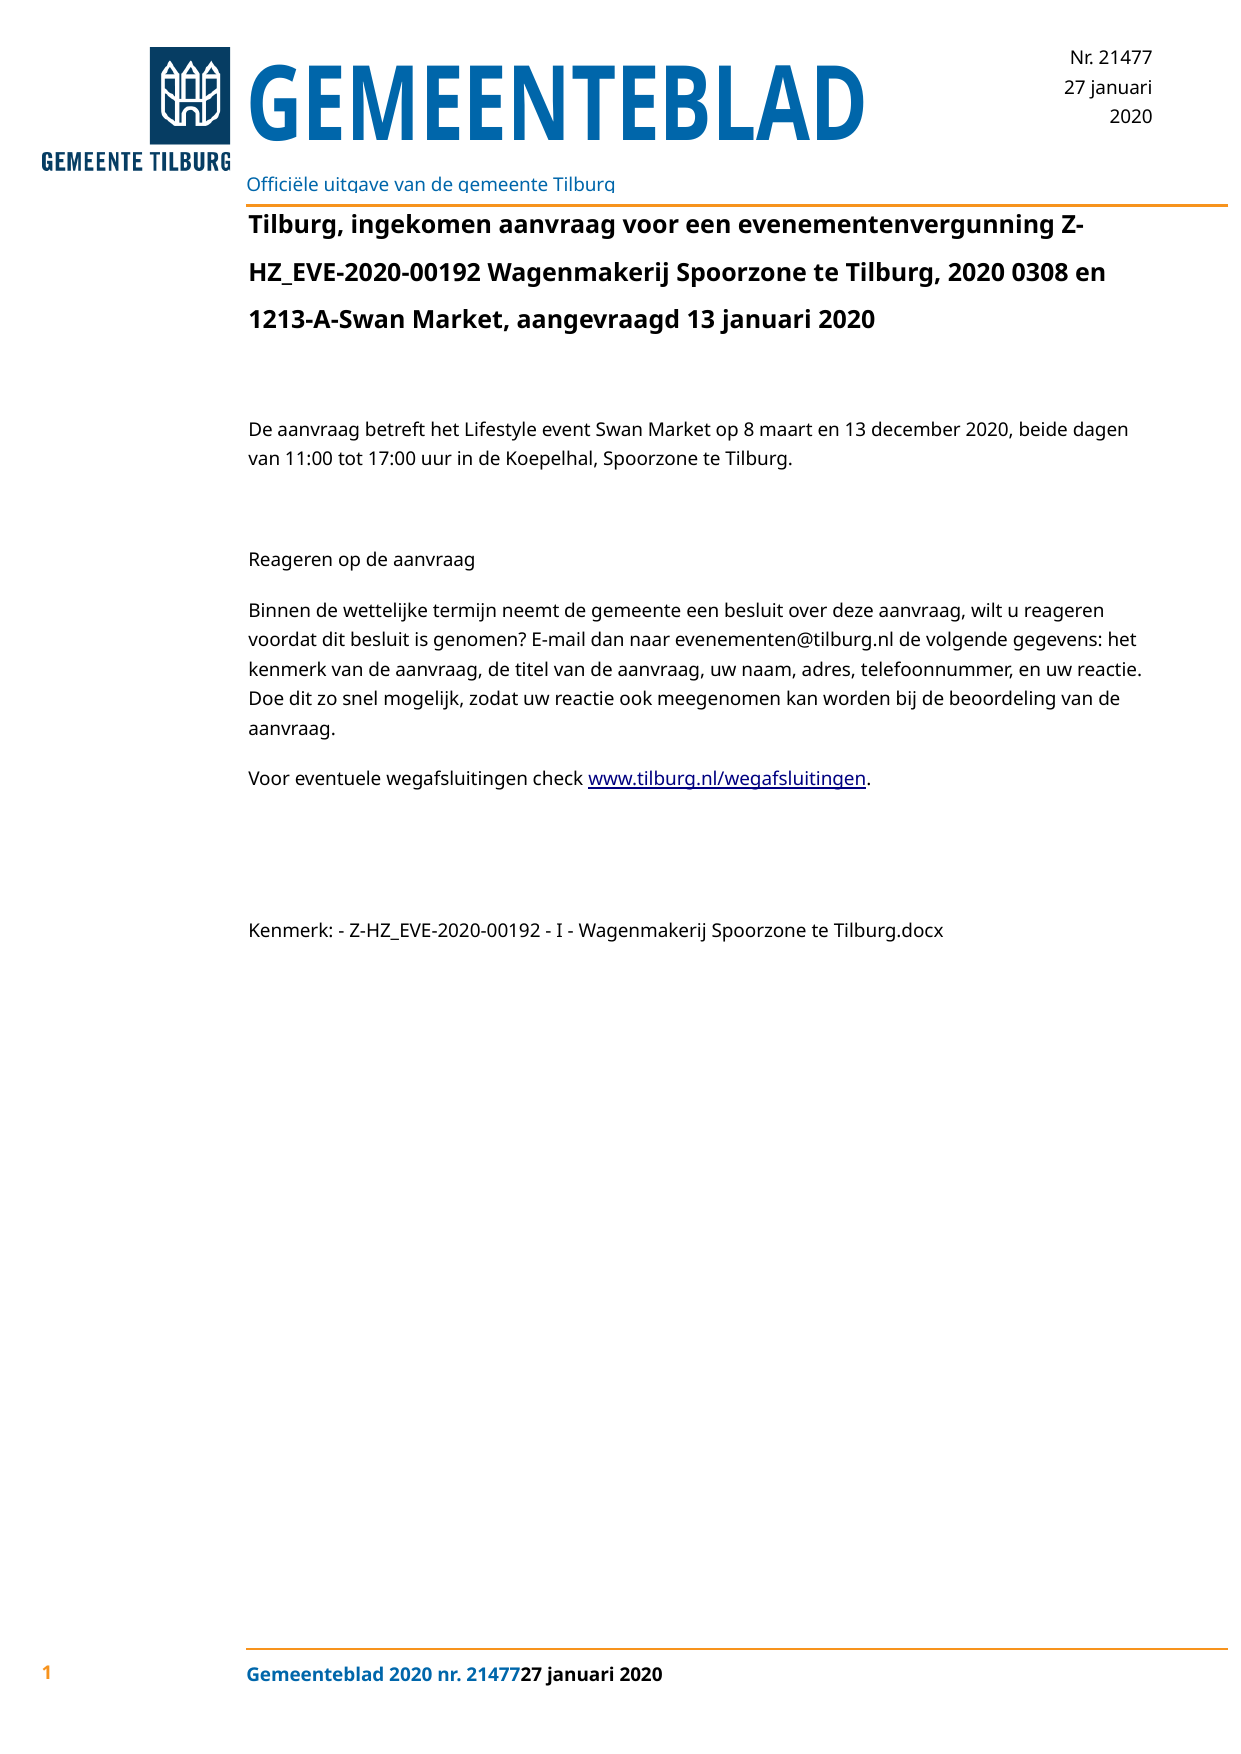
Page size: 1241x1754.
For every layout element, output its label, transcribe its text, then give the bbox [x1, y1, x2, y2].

text De aanvraag betreft het Lifestyle event Swan Market op 8 maart en 13 december 2020, beide dagen van 11:00 tot 17:00 uur in de Koepelhal, Spoorzone te Tilburg. [248, 416, 1152, 471]
text Kenmerk: - Z-HZ_EVE-2020-00192 - I - Wagenmakerij Spoorzone te Tilburg.docx [248, 917, 1152, 942]
text Tilburg, ingekomen aanvraag voor een evenementenvergunning Z-HZ_EVE-2020-00192 Wagenmakerij Spoorzone te Tilburg, 2020 0308 en 1213-A-Swan Market, aangevraagd 13 januari 2020 [248, 207, 1152, 336]
text Reageren op de aanvraag [248, 546, 1152, 572]
picture [41, 47, 231, 172]
text Binnen de wettelijke termijn neemt de gemeente een besluit over deze aanvraag, wilt u reageren voordat dit besluit is genomen? E-mail dan naar evenementen@tilburg.nl de volgende gegevens: het kenmerk van de aanvraag, de titel van de aanvraag, uw naam, adres, telefoonnummer, en uw reactie. Doe dit zo snel mogelijk, zodat uw reactie ook meegenomen kan worden bij de beoordeling van de aanvraag. [248, 597, 1152, 741]
text Voor eventuele wegafsluitingen check www.tilburg.nl/wegafsluitingen. [248, 766, 1152, 791]
